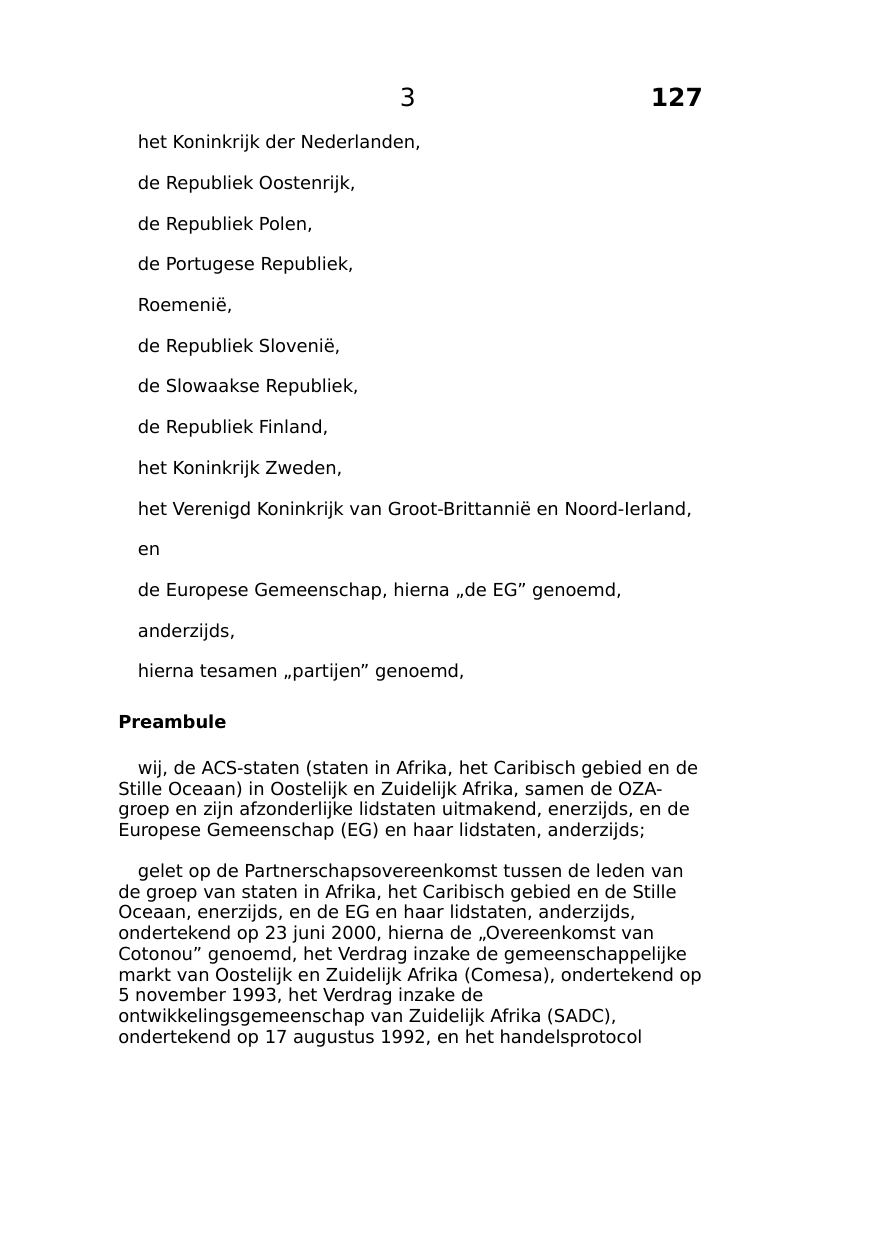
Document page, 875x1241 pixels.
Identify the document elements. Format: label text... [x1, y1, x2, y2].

text de Portugese Republiek, [118, 254, 703, 275]
text en [118, 539, 703, 560]
text Roemenië, [118, 295, 703, 316]
text wij, de ACS-staten (staten in Afrika, het Caribisch gebied en de Stille Oceaan) in Oostelijk en Zuidelijk Afrika, samen de OZA-groep en zijn afzonderlijke lidstaten uitmakend, enerzijds, en de Europese Gemeenschap (EG) en haar lidstaten, anderzijds; [118, 758, 703, 841]
text de Republiek Oostenrijk, [118, 173, 703, 193]
subtitle Preambule [118, 712, 703, 733]
text de Republiek Slovenië, [118, 336, 703, 356]
text hierna tesamen „partijen” genoemd, [118, 661, 703, 682]
text de Slowaakse Republiek, [118, 376, 703, 397]
text het Koninkrijk der Nederlanden, [118, 132, 703, 153]
text de Republiek Polen, [118, 213, 703, 234]
text anderzijds, [118, 621, 703, 641]
text de Republiek Finland, [118, 417, 703, 438]
text het Koninkrijk Zweden, [118, 458, 703, 478]
text het Verenigd Koninkrijk van Groot-Brittannië en Noord-Ierland, [118, 498, 703, 519]
text gelet op de Partnerschapsovereenkomst tussen de leden van de groep van staten in Afrika, het Caribisch gebied en de Stille Oceaan, enerzijds, en de EG en haar lidstaten, anderzijds, ondertekend op 23 juni 2000, hierna de „Overeenkomst van Cotonou” genoemd, het Verdrag inzake de gemeenschappelijke markt van Oostelijk en Zuidelijk Afrika (Comesa), ondertekend op 5 november 1993, het Verdrag inzake de ontwikkelingsgemeenschap van Zuidelijk Afrika (SADC), ondertekend op 17 augustus 1992, en het handelsprotocol [118, 861, 703, 1047]
text de Europese Gemeenschap, hierna „de EG” genoemd, [118, 580, 703, 601]
